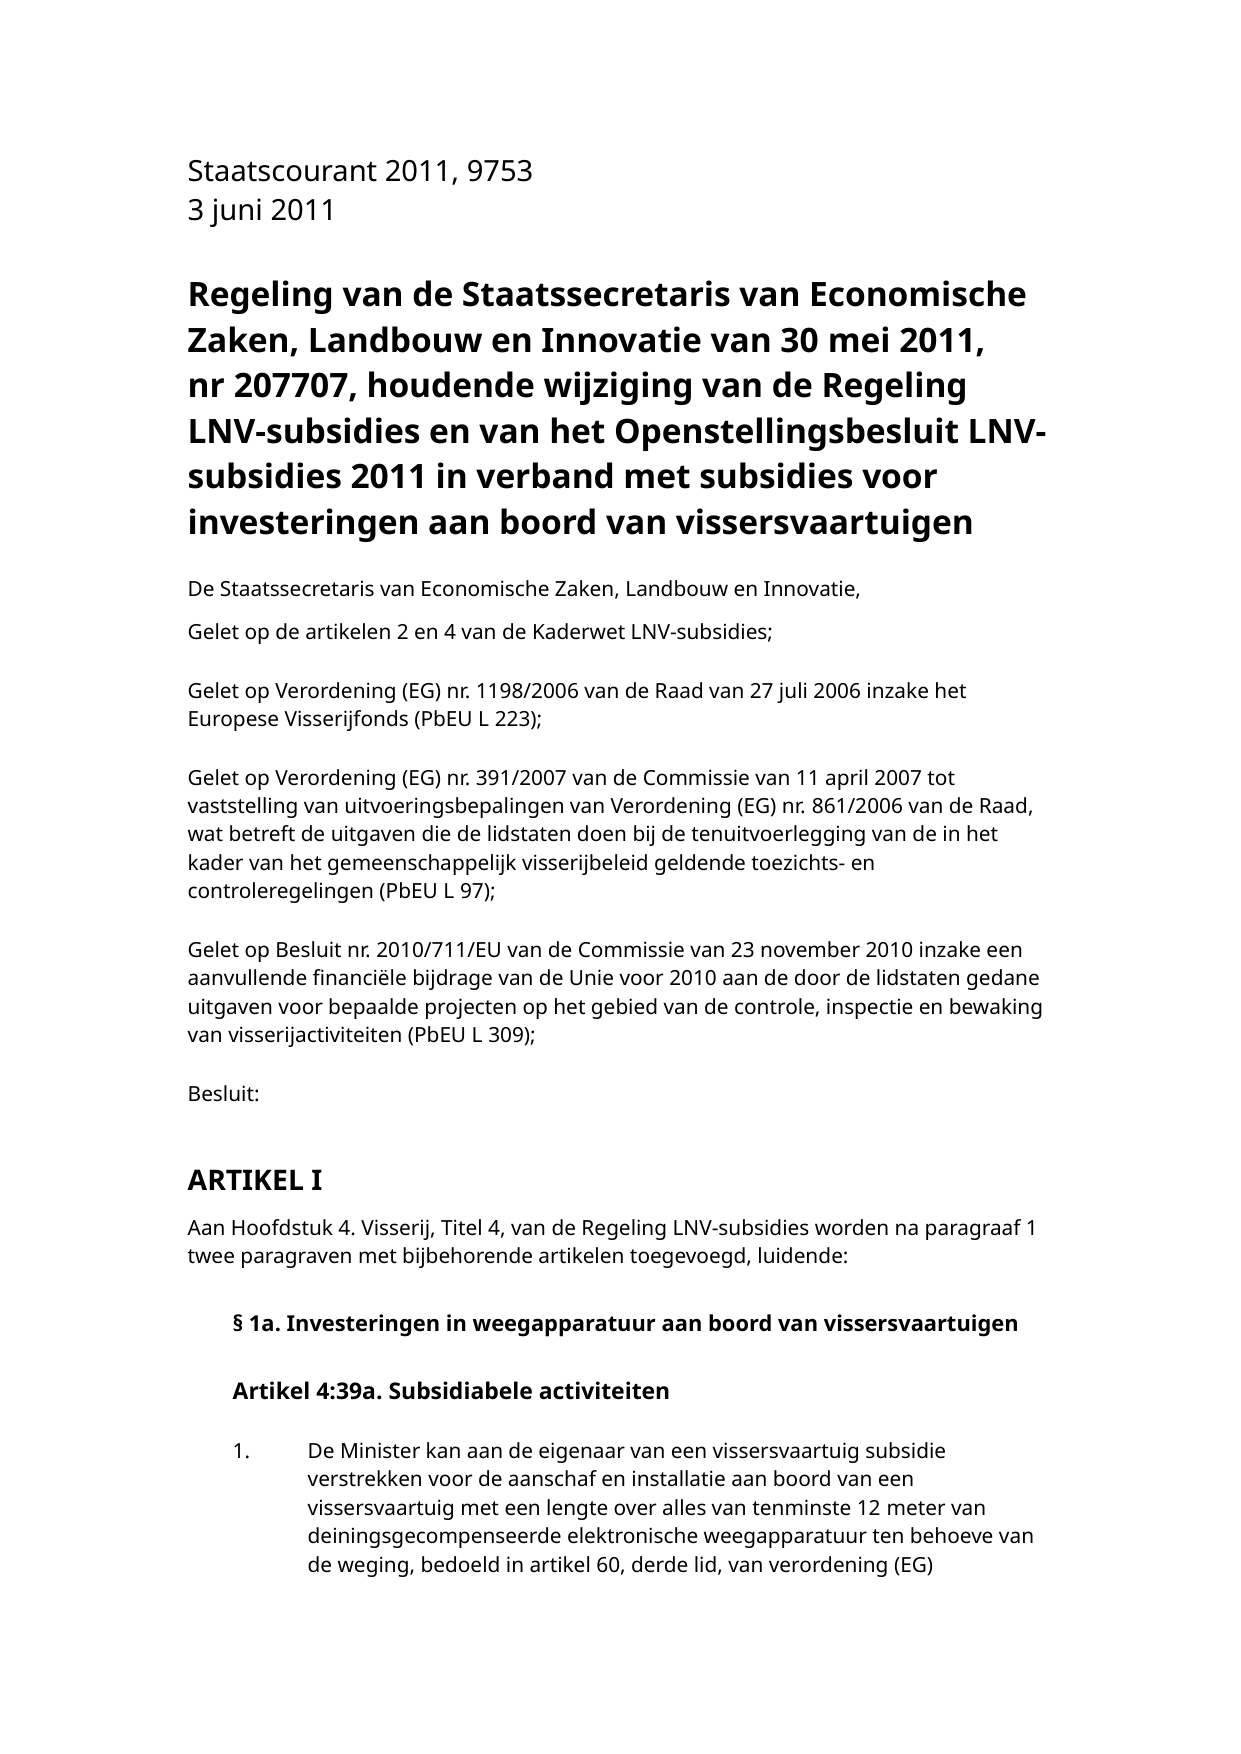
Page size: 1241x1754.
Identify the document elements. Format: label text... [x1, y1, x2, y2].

subtitle Regeling van de Staatssecretaris van Economische Zaken, Landbouw en Innovatie van 30 mei 2011, nr 207707, houdende wijziging van de Regeling LNV-subsidies en van het Openstellingsbesluit LNV-subsidies 2011 in verband met subsidies voor investeringen aan boord van vissersvaartuigen [187, 271, 1053, 544]
text Staatscourant 2011, 9753 [187, 150, 1053, 190]
text Gelet op Verordening (EG) nr. 391/2007 van de Commissie van 11 april 2007 tot vaststelling van uitvoeringsbepalingen van Verordening (EG) nr. 861/2006 van de Raad, wat betreft de uitgaven die de lidstaten doen bij de tenuitvoerlegging van de in het kader van het gemeenschappelijk visserijbeleid geldende toezichts- en controleregelingen (PbEU L 97); [187, 763, 1053, 905]
subtitle ARTIKEL I [187, 1159, 1053, 1198]
text Gelet op Verordening (EG) nr. 1198/2006 van de Raad van 27 juli 2006 inzake het Europese Visserijfonds (PbEU L 223); [187, 676, 1053, 733]
list De Minister kan aan de eigenaar van een vissersvaartuig subsidie verstrekken voor de aanschaf en installatie aan boord van een vissersvaartuig met een lengte over alles van tenminste 12 meter van deiningsgecompenseerde elektronische weegapparatuur ten behoeve van de weging, bedoeld in artikel 60, derde lid, van verordening (EG) [232, 1436, 1053, 1578]
text Gelet op Besluit nr. 2010/711/EU van de Commissie van 23 november 2010 inzake een aanvullende financiële bijdrage van de Unie voor 2010 aan de door de lidstaten gedane uitgaven voor bepaalde projecten op het gebied van de controle, inspectie en bewaking van visserijactiviteiten (PbEU L 309); [187, 935, 1053, 1049]
text 3 juni 2011 [187, 190, 1053, 229]
text Besluit: [187, 1079, 1053, 1107]
subtitle § 1a. Investeringen in weegapparatuur aan boord van vissersvaartuigen [232, 1308, 1053, 1337]
subtitle Artikel 4:39a. Subsidiabele activiteiten [232, 1375, 1053, 1406]
text Aan Hoofdstuk 4. Visserij, Titel 4, van de Regeling LNV-subsidies worden na paragraaf 1 twee paragraven met bijbehorende artikelen toegevoegd, luidende: [187, 1213, 1053, 1270]
text De Staatssecretaris van Economische Zaken, Landbouw en Innovatie, [187, 574, 1053, 602]
text Gelet op de artikelen 2 en 4 van de Kaderwet LNV-subsidies; [187, 617, 1053, 646]
